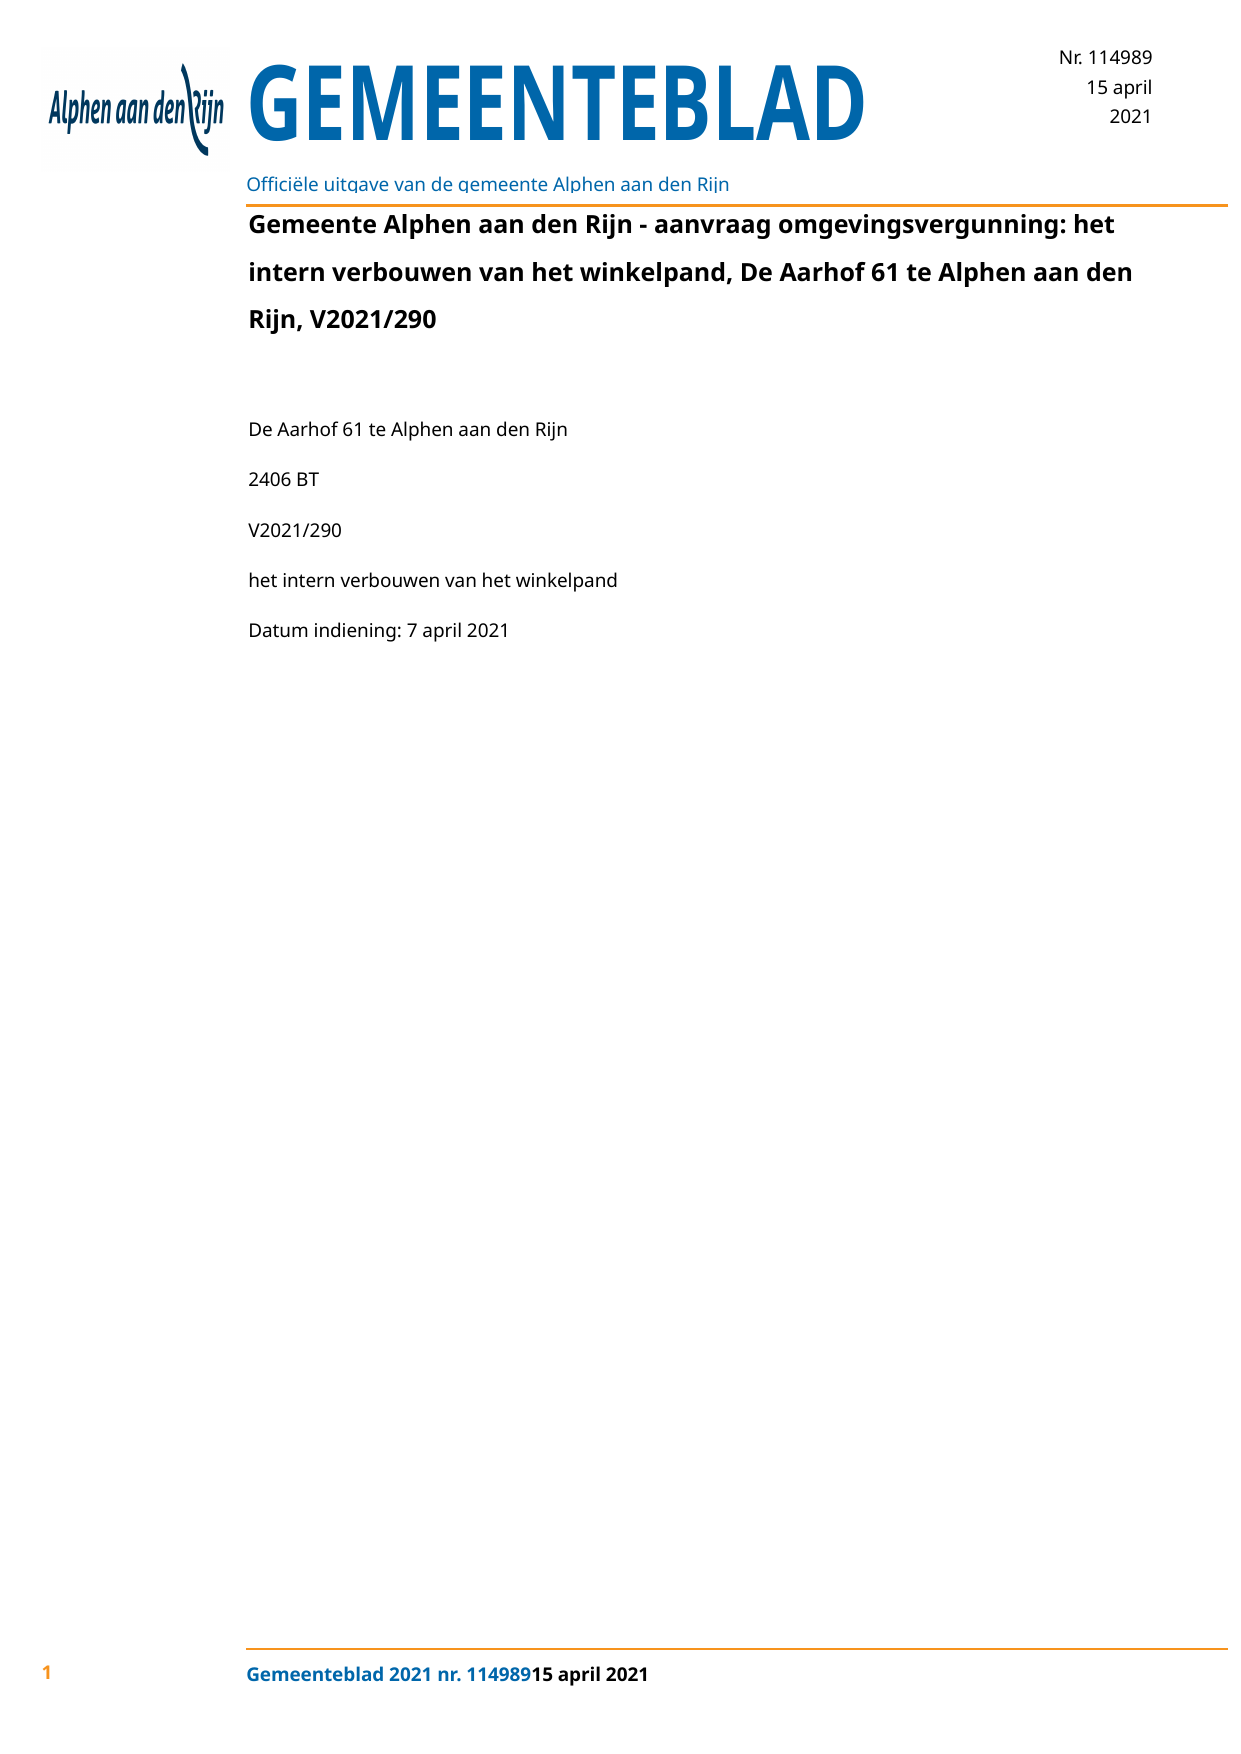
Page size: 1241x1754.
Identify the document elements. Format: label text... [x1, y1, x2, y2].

text Datum indiening: 7 april 2021 [248, 618, 1152, 643]
text V2021/290 [248, 517, 1152, 542]
text het intern verbouwen van het winkelpand [248, 567, 1152, 593]
picture [41, 47, 231, 172]
text De Aarhof 61 te Alphen aan den Rijn [248, 416, 1152, 442]
text Gemeente Alphen aan den Rijn - aanvraag omgevingsvergunning: het intern verbouwen van het winkelpand, De Aarhof 61 te Alphen aan den Rijn, V2021/290 [248, 207, 1152, 336]
text 2406 BT [248, 466, 1152, 492]
